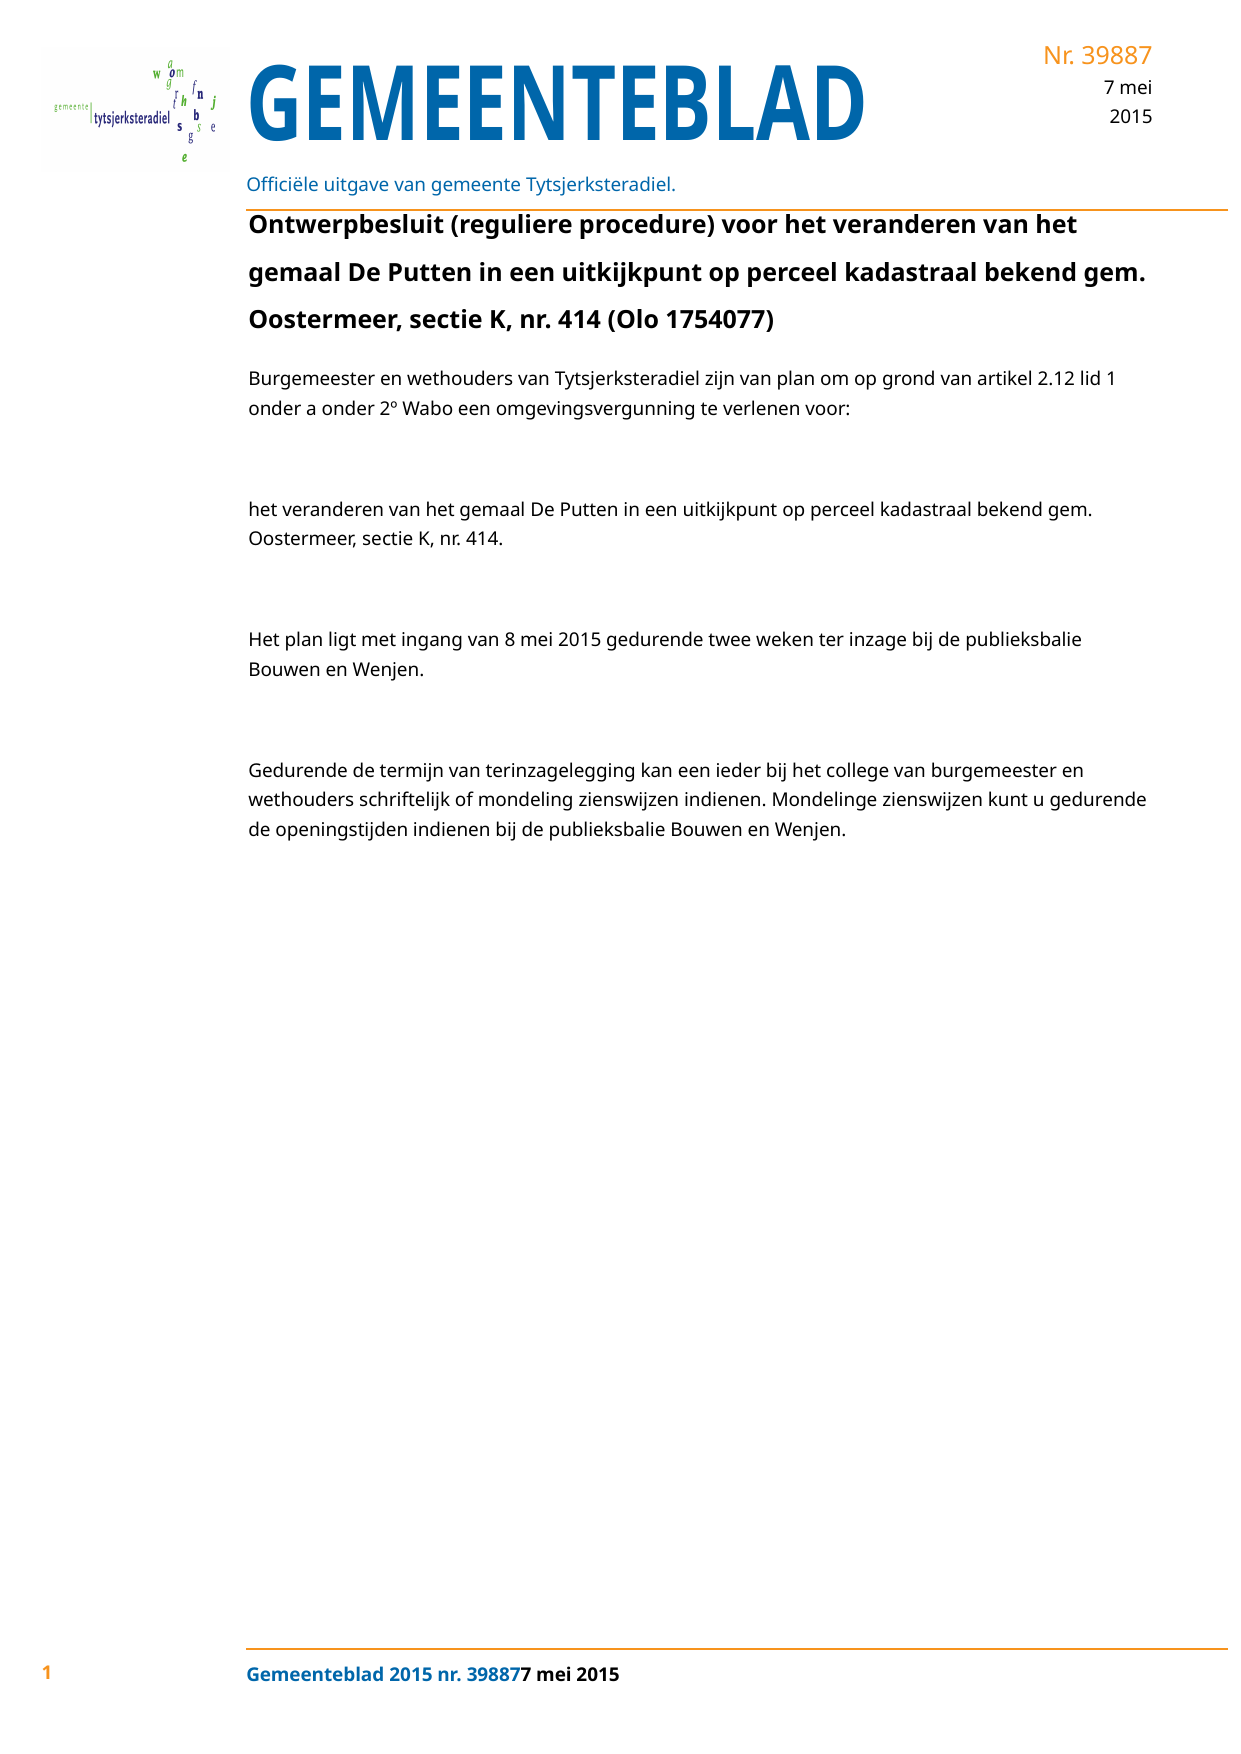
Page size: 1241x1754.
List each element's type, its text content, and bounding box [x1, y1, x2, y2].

picture [41, 47, 231, 172]
text Gedurende de termijn van terinzagelegging kan een ieder bij het college van burgemeester en wethouders schriftelijk of mondeling zienswijzen indienen. Mondelinge zienswijzen kunt u gedurende de openingstijden indienen bij de publieksbalie Bouwen en Wenjen. [248, 757, 1152, 842]
text Het plan ligt met ingang van 8 mei 2015 gedurende twee weken ter inzage bij de publieksbalie Bouwen en Wenjen. [248, 626, 1152, 682]
text Ontwerpbesluit (reguliere procedure) voor het veranderen van het gemaal De Putten in een uitkijkpunt op perceel kadastraal bekend gem. Oostermeer, sectie K, nr. 414 (Olo 1754077) [248, 211, 1152, 336]
text het veranderen van het gemaal De Putten in een uitkijkpunt op perceel kadastraal bekend gem. Oostermeer, sectie K, nr. 414. [248, 496, 1152, 551]
text Burgemeester en wethouders van Tytsjerksteradiel zijn van plan om op grond van artikel 2.12 lid 1 onder a onder 2º Wabo een omgevingsvergunning te verlenen voor: [248, 366, 1152, 421]
